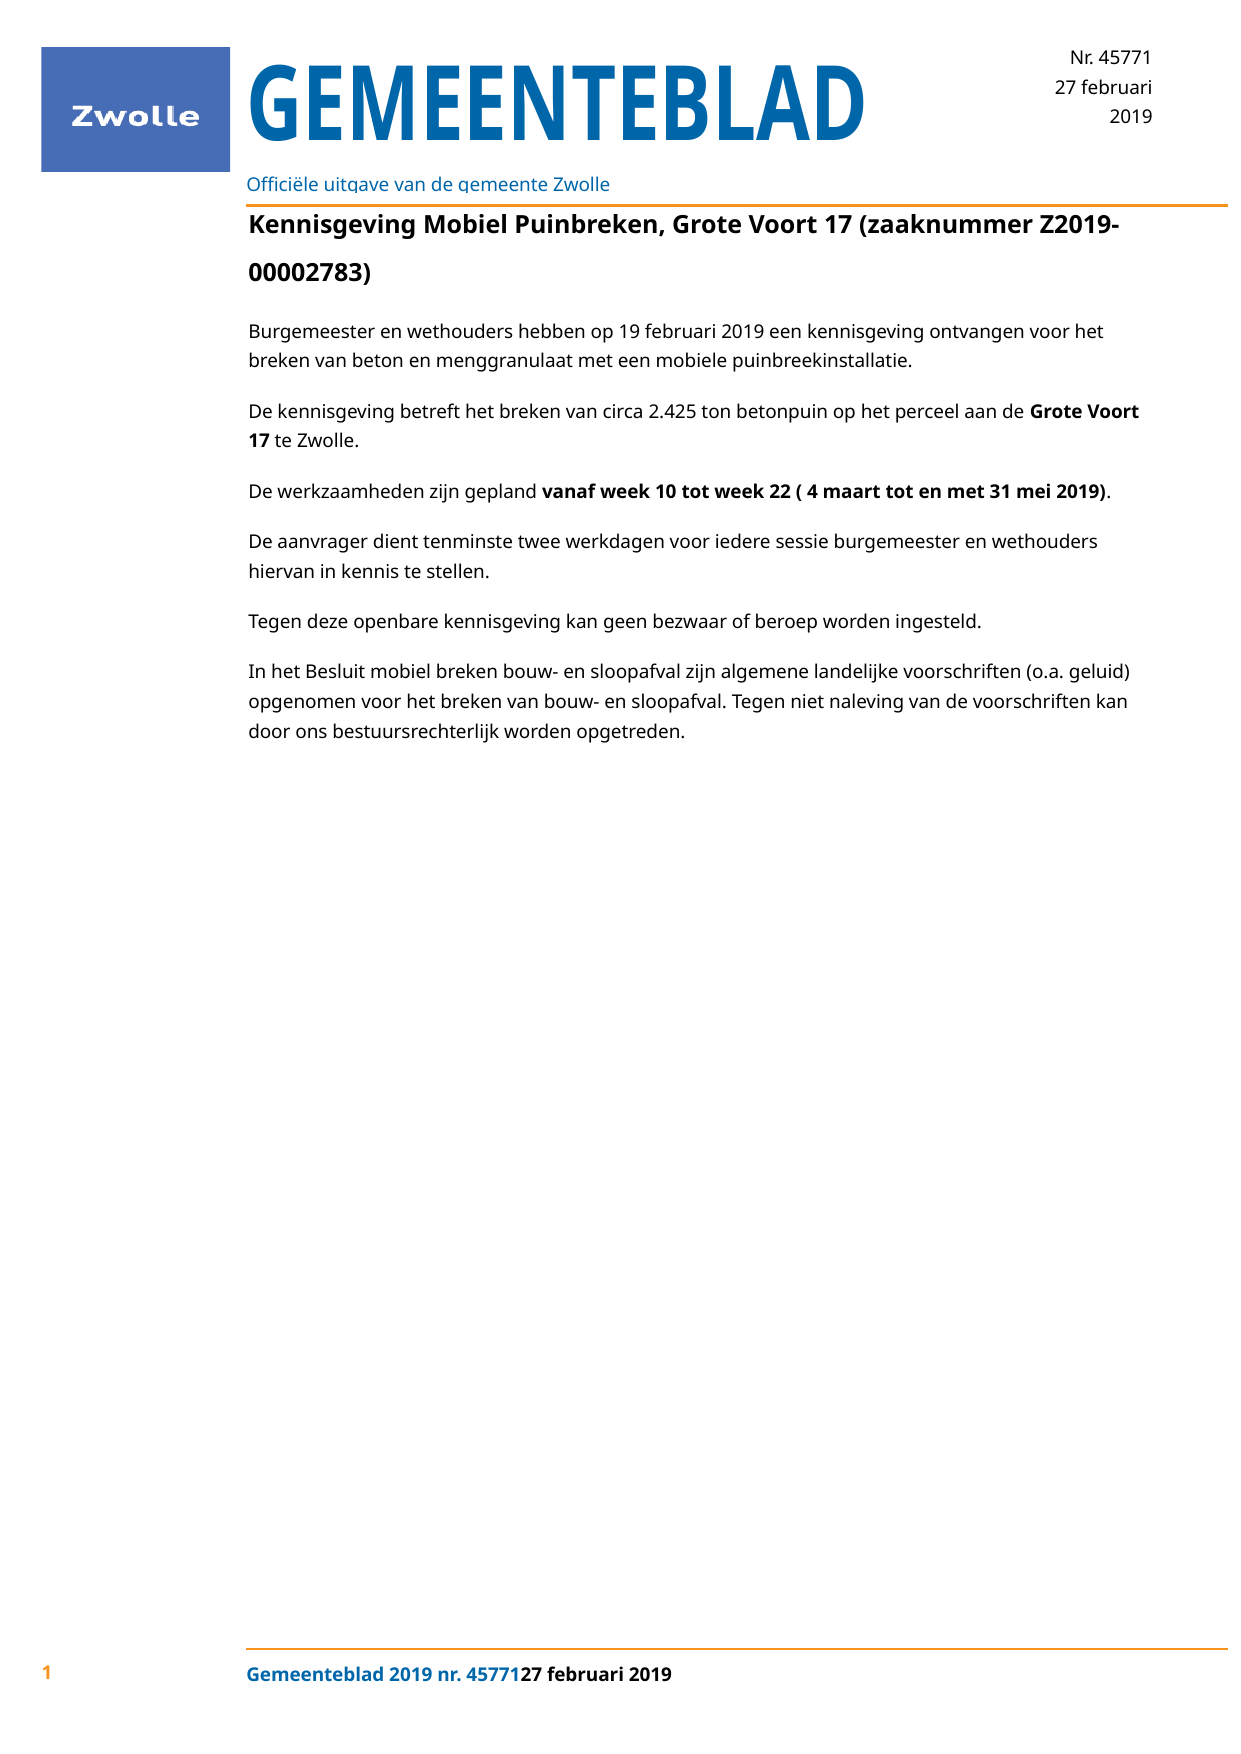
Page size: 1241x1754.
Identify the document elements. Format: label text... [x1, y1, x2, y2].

text Burgemeester en wethouders hebben op 19 februari 2019 een kennisgeving ontvangen voor het breken van beton en menggranulaat met een mobiele puinbreekinstallatie. [248, 318, 1152, 373]
text De werkzaamheden zijn gepland vanaf week 10 tot week 22 ( 4 maart tot en met 31 mei 2019). [248, 478, 1152, 504]
text Kennisgeving Mobiel Puinbreken, Grote Voort 17 (zaaknummer Z2019-00002783) [248, 207, 1152, 288]
text De aanvrager dient tenminste twee werkdagen voor iedere sessie burgemeester en wethouders hiervan in kennis te stellen. [248, 528, 1152, 584]
picture [41, 47, 231, 172]
text De kennisgeving betreft het breken van circa 2.425 ton betonpuin op het perceel aan de Grote Voort 17 te Zwolle. [248, 398, 1152, 453]
text In het Besluit mobiel breken bouw- en sloopafval zijn algemene landelijke voorschriften (o.a. geluid) opgenomen voor het breken van bouw- en sloopafval. Tegen niet naleving van de voorschriften kan door ons bestuursrechterlijk worden opgetreden. [248, 659, 1152, 744]
text Tegen deze openbare kennisgeving kan geen bezwaar of beroep worden ingesteld. [248, 608, 1152, 634]
